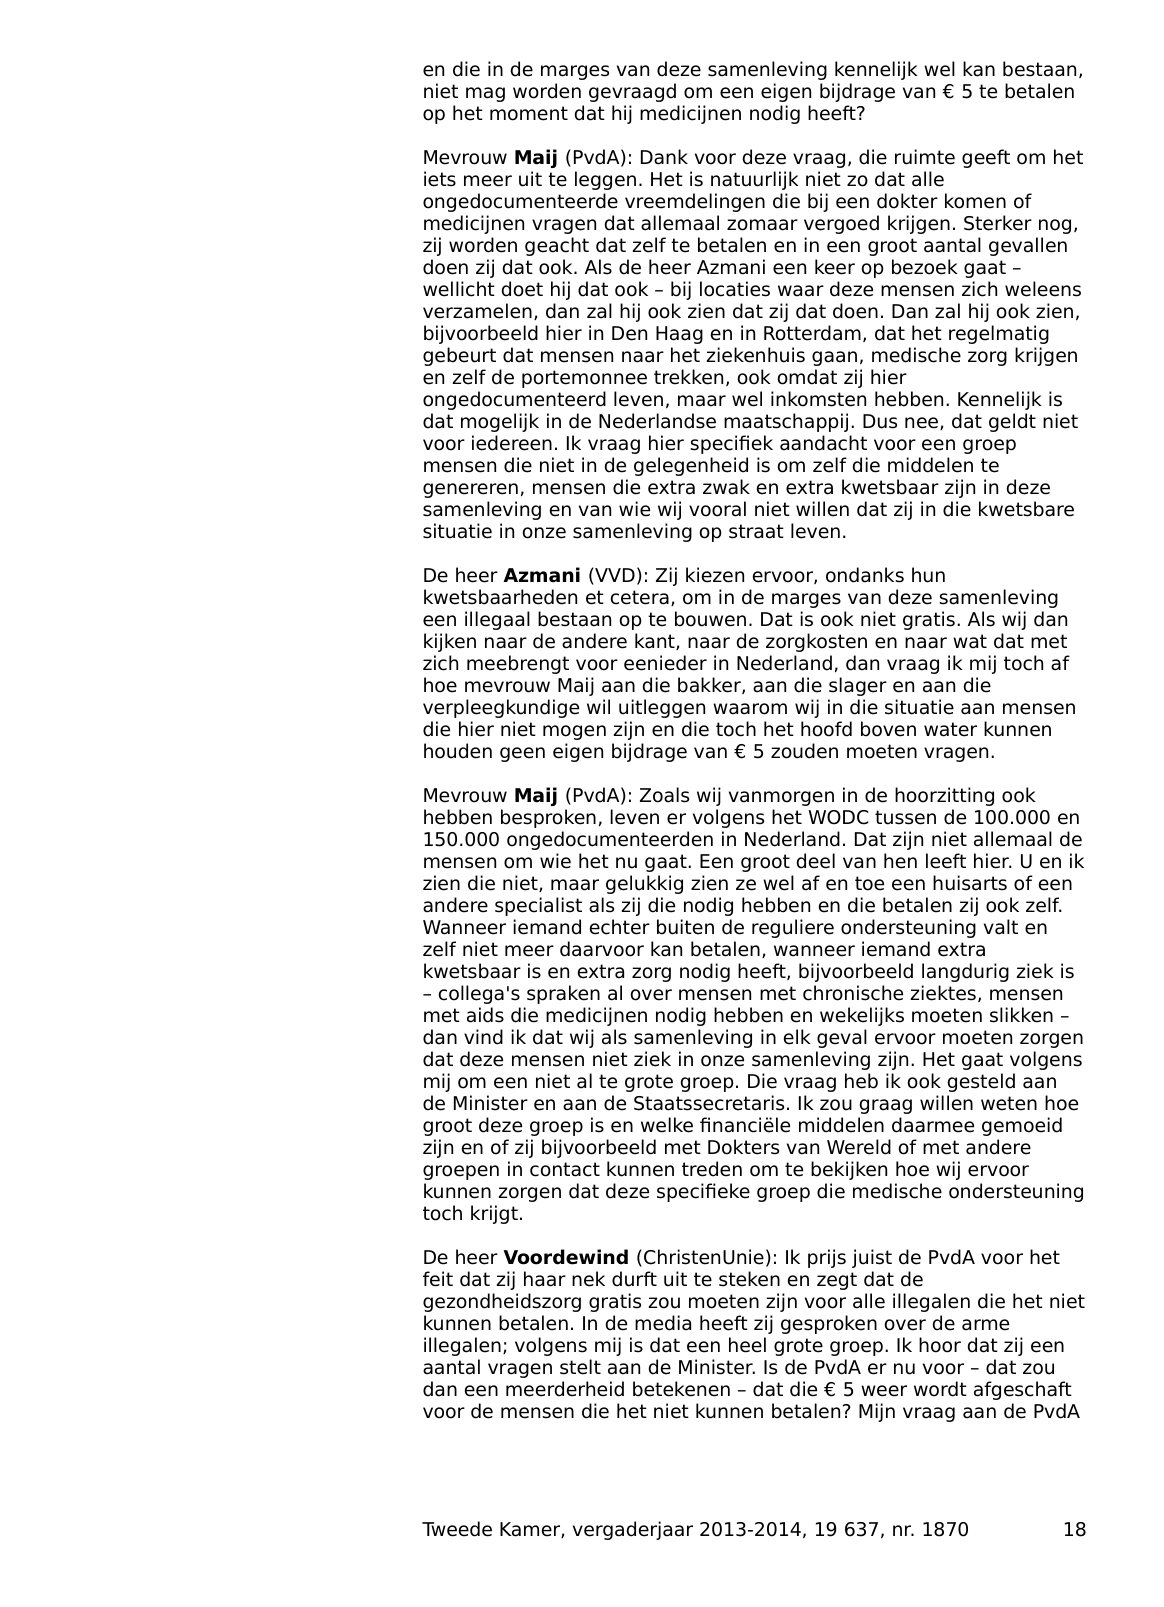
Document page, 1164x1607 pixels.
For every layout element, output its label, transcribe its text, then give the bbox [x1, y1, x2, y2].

text Mevrouw Maij (PvdA): Dank voor deze vraag, die ruimte geeft om het iets meer uit te leggen. Het is natuurlijk niet zo dat alle ongedocumenteerde vreemdelingen die bij een dokter komen of medicijnen vragen dat allemaal zomaar vergoed krijgen. Sterker nog, zij worden geacht dat zelf te betalen en in een groot aantal gevallen doen zij dat ook. Als de heer Azmani een keer op bezoek gaat – wellicht doet hij dat ook – bij locaties waar deze mensen zich weleens verzamelen, dan zal hij ook zien dat zij dat doen. Dan zal hij ook zien, bijvoorbeeld hier in Den Haag en in Rotterdam, dat het regelmatig gebeurt dat mensen naar het ziekenhuis gaan, medische zorg krijgen en zelf de portemonnee trekken, ook omdat zij hier ongedocumenteerd leven, maar wel inkomsten hebben. Kennelijk is dat mogelijk in de Nederlandse maatschappij. Dus nee, dat geldt niet voor iedereen. Ik vraag hier specifiek aandacht voor een groep mensen die niet in de gelegenheid is om zelf die middelen te genereren, mensen die extra zwak en extra kwetsbaar zijn in deze samenleving en van wie wij vooral niet willen dat zij in die kwetsbare situatie in onze samenleving op straat leven. [422, 147, 1087, 543]
text De heer Azmani (VVD): Zij kiezen ervoor, ondanks hun kwetsbaarheden et cetera, om in de marges van deze samenleving een illegaal bestaan op te bouwen. Dat is ook niet gratis. Als wij dan kijken naar de andere kant, naar de zorgkosten en naar wat dat met zich meebrengt voor eenieder in Nederland, dan vraag ik mij toch af hoe mevrouw Maij aan die bakker, aan die slager en aan die verpleegkundige wil uitleggen waarom wij in die situatie aan mensen die hier niet mogen zijn en die toch het hoofd boven water kunnen houden geen eigen bijdrage van € 5 zouden moeten vragen. [422, 565, 1087, 763]
text en die in de marges van deze samenleving kennelijk wel kan bestaan, niet mag worden gevraagd om een eigen bijdrage van € 5 te betalen op het moment dat hij medicijnen nodig heeft? [422, 59, 1087, 125]
text De heer Voordewind (ChristenUnie): Ik prijs juist de PvdA voor het feit dat zij haar nek durft uit te steken en zegt dat de gezondheidszorg gratis zou moeten zijn voor alle illegalen die het niet kunnen betalen. In de media heeft zij gesproken over de arme illegalen; volgens mij is dat een heel grote groep. Ik hoor dat zij een aantal vragen stelt aan de Minister. Is de PvdA er nu voor – dat zou dan een meerderheid betekenen – dat die € 5 weer wordt afgeschaft voor de mensen die het niet kunnen betalen? Mijn vraag aan de PvdA [422, 1247, 1087, 1423]
text Mevrouw Maij (PvdA): Zoals wij vanmorgen in de hoorzitting ook hebben besproken, leven er volgens het WODC tussen de 100.000 en 150.000 ongedocumenteerden in Nederland. Dat zijn niet allemaal de mensen om wie het nu gaat. Een groot deel van hen leeft hier. U en ik zien die niet, maar gelukkig zien ze wel af en toe een huisarts of een andere specialist als zij die nodig hebben en die betalen zij ook zelf. Wanneer iemand echter buiten de reguliere ondersteuning valt en zelf niet meer daarvoor kan betalen, wanneer iemand extra kwetsbaar is en extra zorg nodig heeft, bijvoorbeeld langdurig ziek is – collega's spraken al over mensen met chronische ziektes, mensen met aids die medicijnen nodig hebben en wekelijks moeten slikken – dan vind ik dat wij als samenleving in elk geval ervoor moeten zorgen dat deze mensen niet ziek in onze samenleving zijn. Het gaat volgens mij om een niet al te grote groep. Die vraag heb ik ook gesteld aan de Minister en aan de Staatssecretaris. Ik zou graag willen weten hoe groot deze groep is en welke financiële middelen daarmee gemoeid zijn en of zij bijvoorbeeld met Dokters van Wereld of met andere groepen in contact kunnen treden om te bekijken hoe wij ervoor kunnen zorgen dat deze specifieke groep die medische ondersteuning toch krijgt. [422, 785, 1087, 1224]
